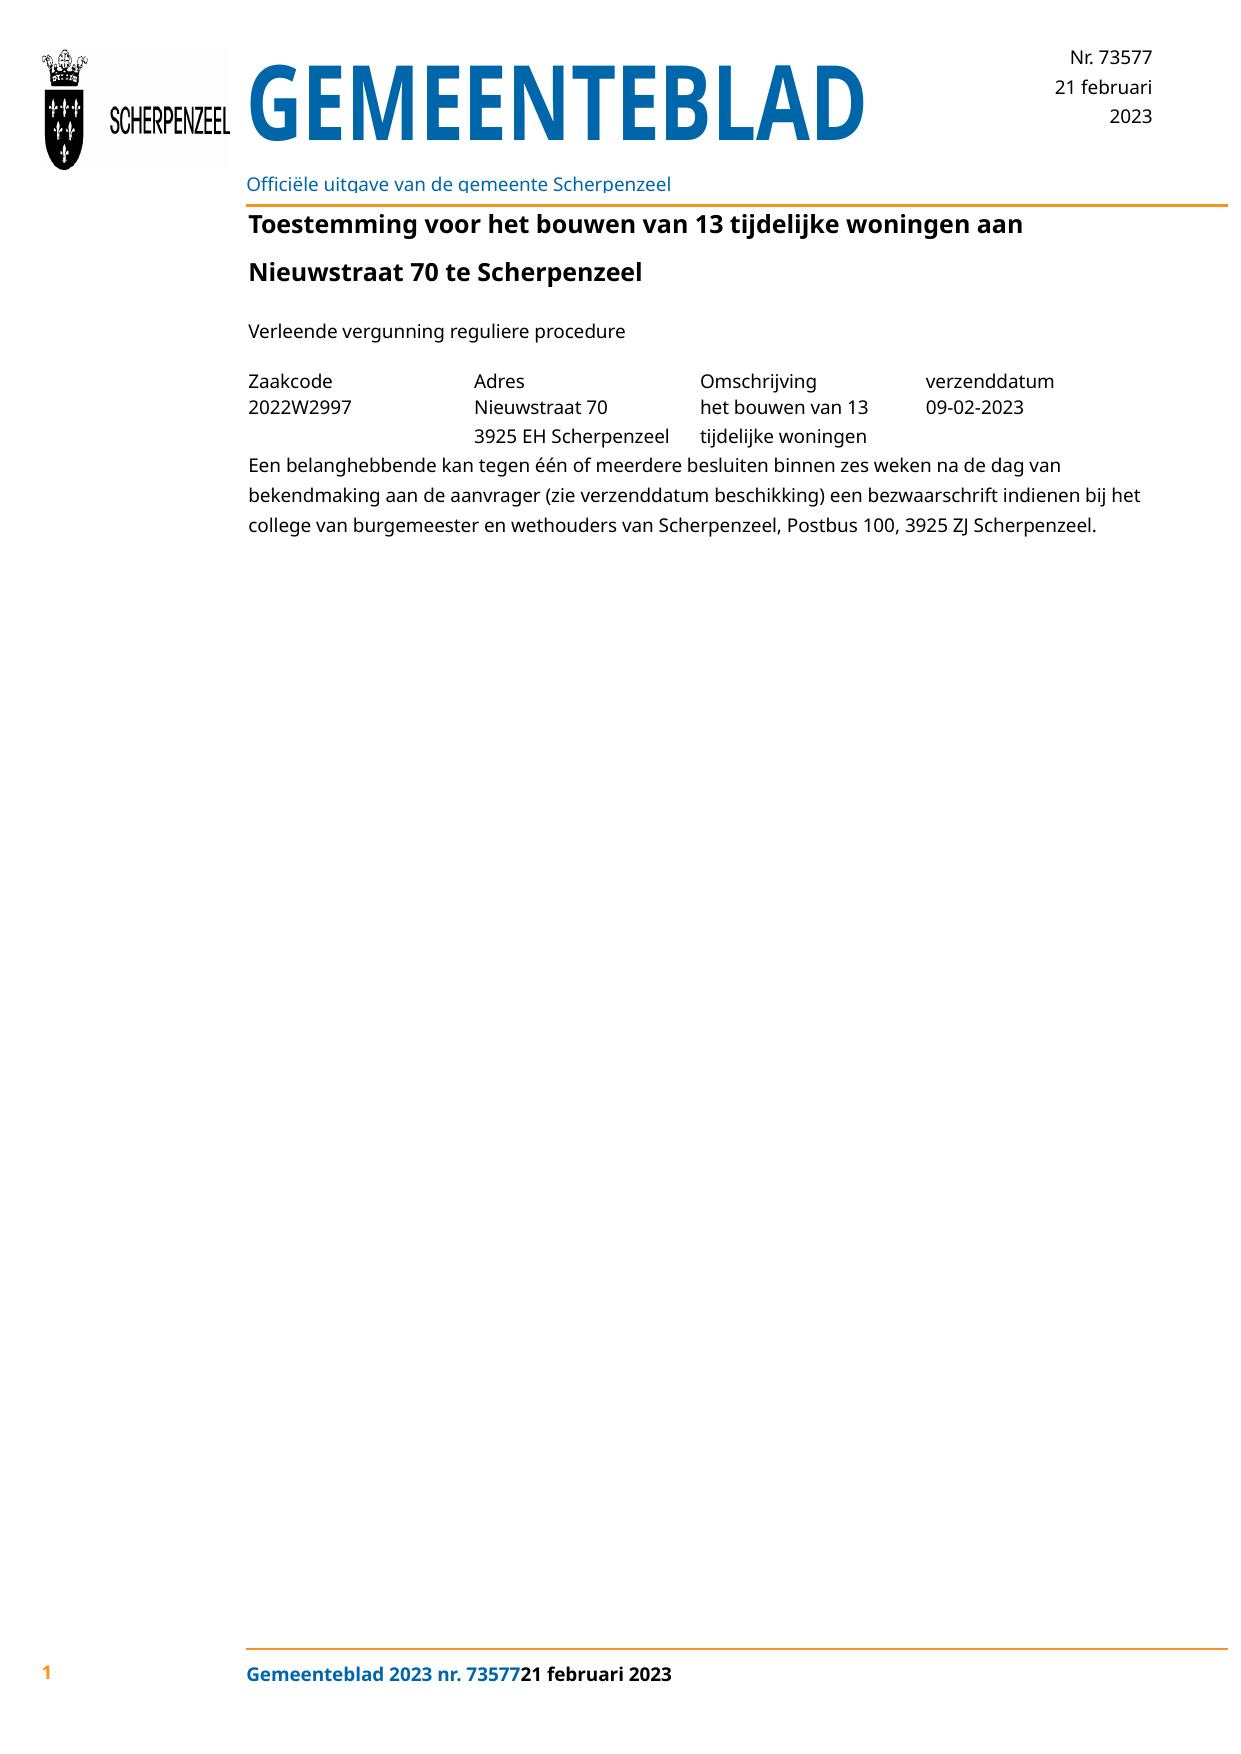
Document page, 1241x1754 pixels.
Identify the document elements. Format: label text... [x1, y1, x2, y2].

table_header Adres [474, 369, 700, 394]
table_header Omschrijving [700, 369, 926, 394]
picture [41, 47, 231, 172]
table_header Zaakcode [248, 369, 474, 394]
table_cell 2022W2997 [248, 394, 474, 449]
text Toestemming voor het bouwen van 13 tijdelijke woningen aan Nieuwstraat 70 te Scherpenzeel [248, 207, 1152, 288]
table_cell het bouwen van 13 tijdelijke woningen [700, 394, 926, 449]
text Verleende vergunning reguliere procedure [248, 318, 1152, 344]
table_cell 09-02-2023 [926, 394, 1152, 449]
table_header verzenddatum [926, 369, 1152, 394]
table_cell Nieuwstraat 70 3925 EH Scherpenzeel [474, 394, 700, 449]
text Een belanghebbende kan tegen één of meerdere besluiten binnen zes weken na de dag van bekendmaking aan de aanvrager (zie verzenddatum beschikking) een bezwaarschrift indienen bij het college van burgemeester en wethouders van Scherpenzeel, Postbus 100, 3925 ZJ Scherpenzeel. [248, 453, 1152, 538]
